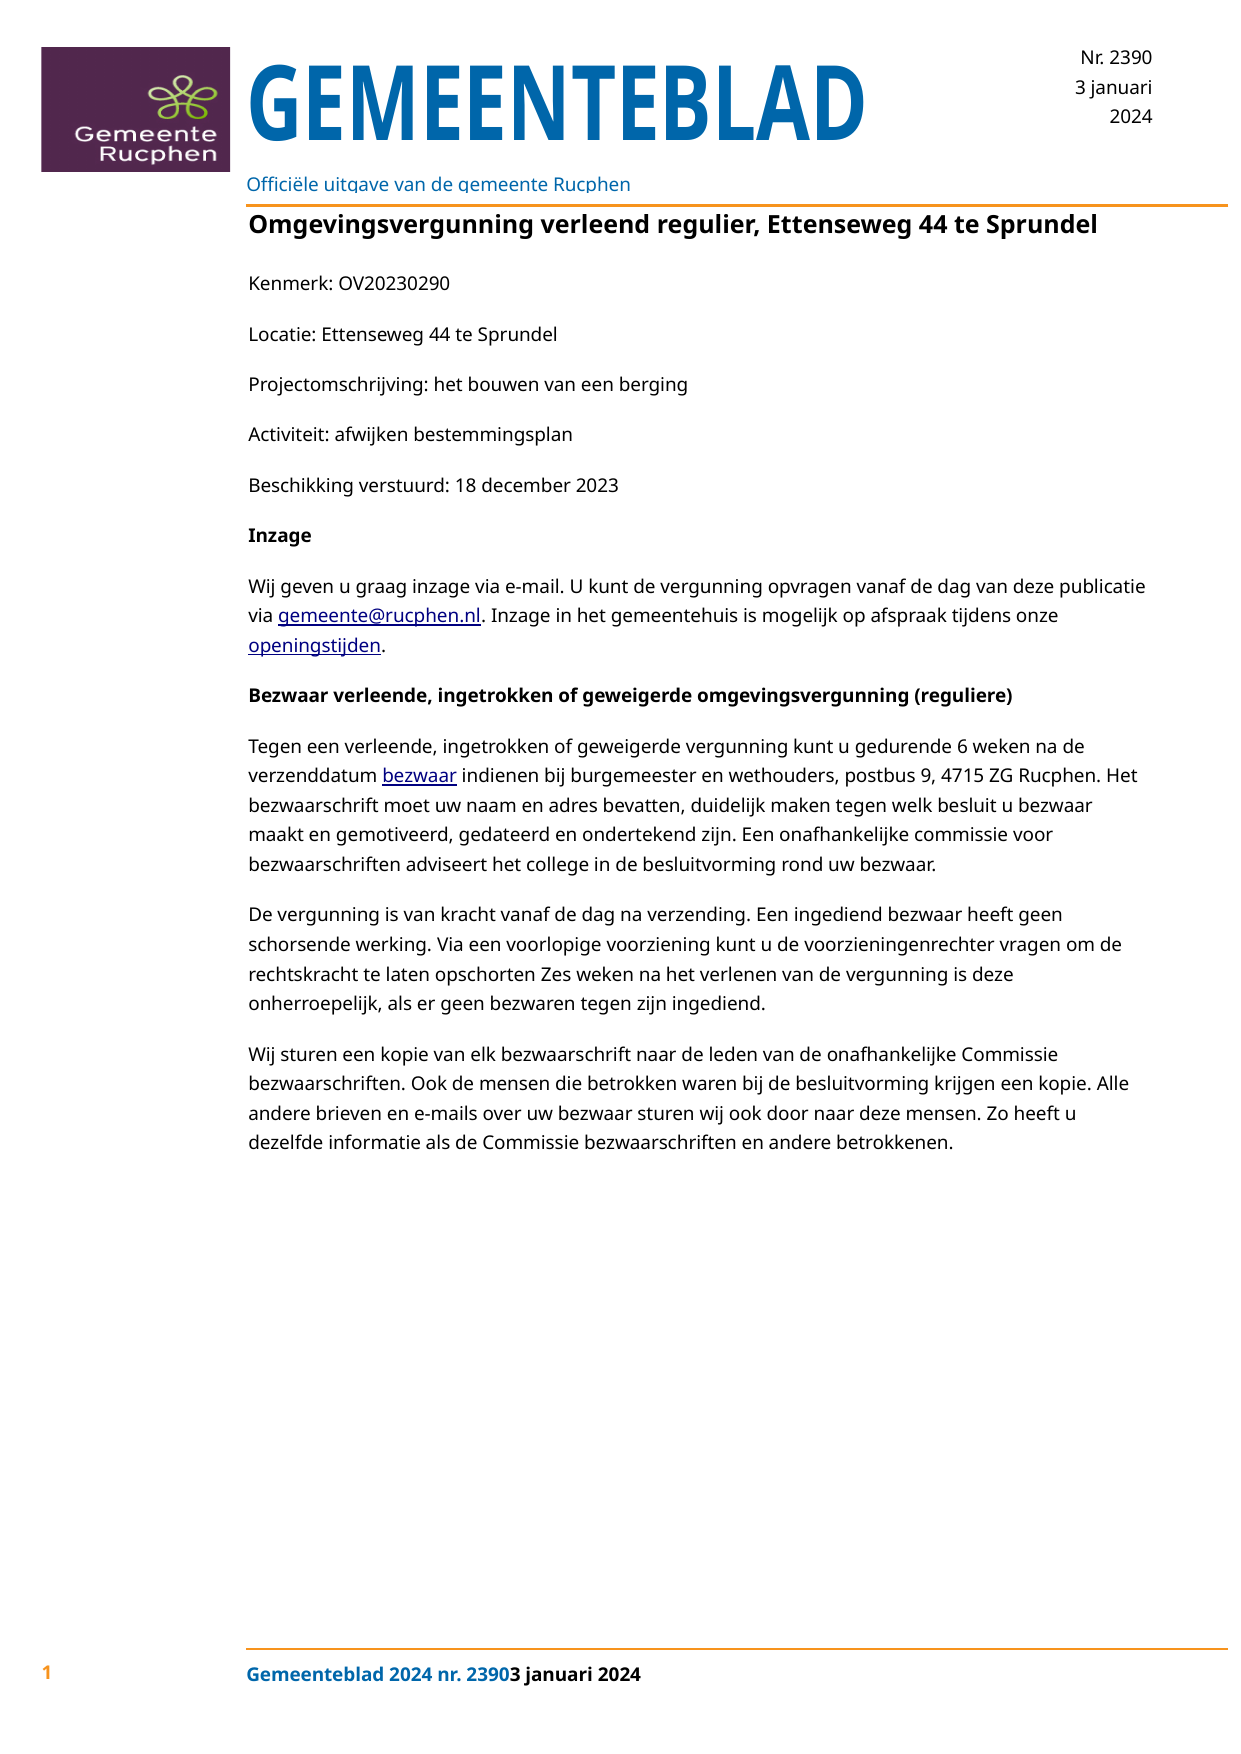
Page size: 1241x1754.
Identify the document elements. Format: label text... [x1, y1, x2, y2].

picture [41, 47, 231, 172]
text Wij sturen een kopie van elk bezwaarschrift naar de leden van de onafhankelijke Commissie bezwaarschriften. Ook de mensen die betrokken waren bij de besluitvorming krijgen een kopie. Alle andere brieven en e-mails over uw bezwaar sturen wij ook door naar deze mensen. Zo heeft u dezelfde informatie als de Commissie bezwaarschriften en andere betrokkenen. [248, 1041, 1152, 1155]
text Projectomschrijving: het bouwen van een berging [248, 371, 1152, 397]
text De vergunning is van kracht vanaf de dag na verzending. Een ingediend bezwaar heeft geen schorsende werking. Via een voorlopige voorziening kunt u de voorzieningenrechter vragen om de rechtskracht te laten opschorten Zes weken na het verlenen van de vergunning is deze onherroepelijk, als er geen bezwaren tegen zijn ingediend. [248, 902, 1152, 1016]
text Activiteit: afwijken bestemmingsplan [248, 422, 1152, 447]
text Inzage [248, 522, 1152, 548]
text Tegen een verleende, ingetrokken of geweigerde vergunning kunt u gedurende 6 weken na de verzenddatum bezwaar indienen bij burgemeester en wethouders, postbus 9, 4715 ZG Rucphen. Het bezwaarschrift moet uw naam en adres bevatten, duidelijk maken tegen welk besluit u bezwaar maakt en gemotiveerd, gedateerd en ondertekend zijn. Een onafhankelijke commissie voor bezwaarschriften adviseert het college in de besluitvorming rond uw bezwaar. [248, 733, 1152, 877]
text Bezwaar verleende, ingetrokken of geweigerde omgevingsvergunning (reguliere) [248, 682, 1152, 708]
text Locatie: Ettenseweg 44 te Sprundel [248, 321, 1152, 346]
text Kenmerk: OV20230290 [248, 270, 1152, 296]
text Wij geven u graag inzage via e-mail. U kunt de vergunning opvragen vanaf de dag van deze publicatie via gemeente@rucphen.nl. Inzage in het gemeentehuis is mogelijk op afspraak tijdens onze openingstijden. [248, 573, 1152, 658]
text Omgevingsvergunning verleend regulier, Ettenseweg 44 te Sprundel [248, 207, 1152, 241]
text Beschikking verstuurd: 18 december 2023 [248, 472, 1152, 498]
